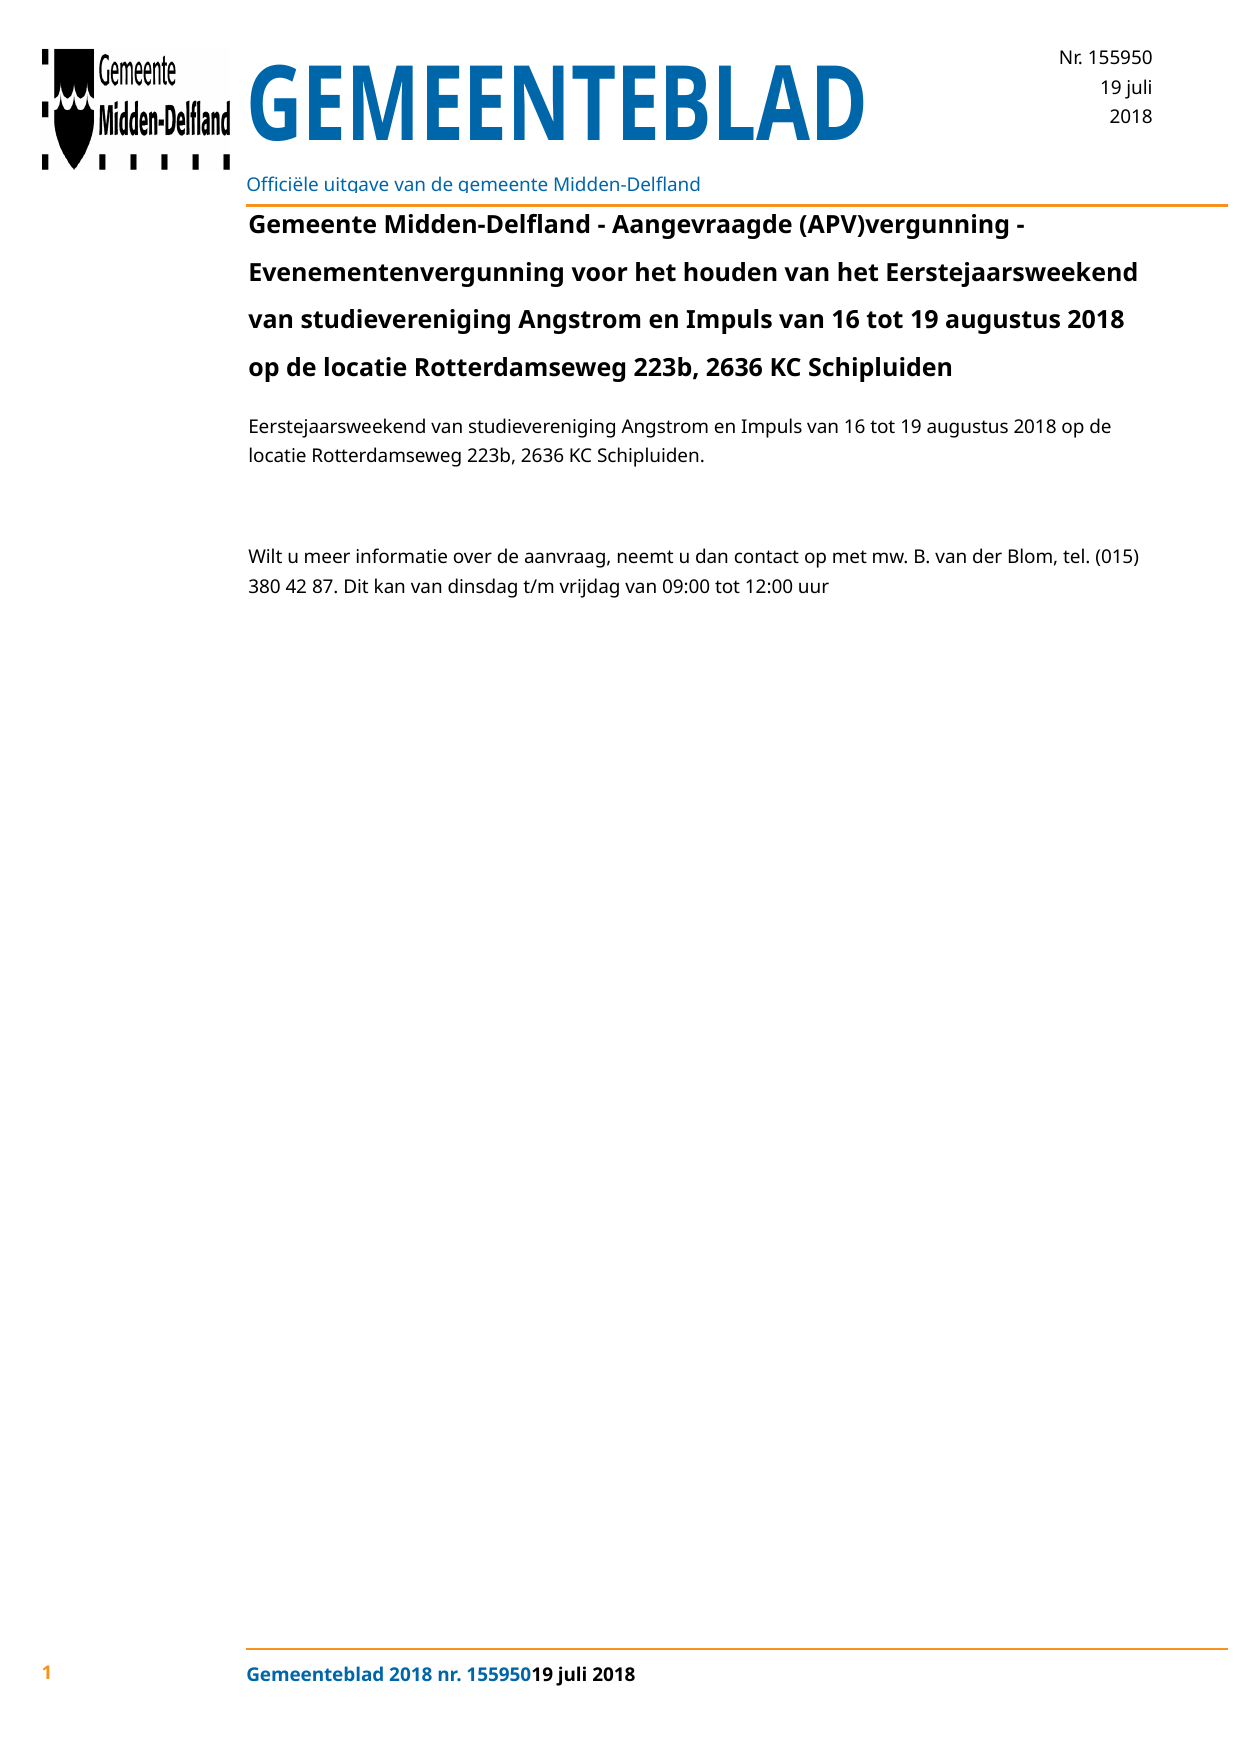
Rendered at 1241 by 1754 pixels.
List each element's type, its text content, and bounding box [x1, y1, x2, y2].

text Gemeente Midden-Delfland - Aangevraagde (APV)vergunning - Evenementenvergunning voor het houden van het Eerstejaarsweekend van studievereniging Angstrom en Impuls van 16 tot 19 augustus 2018 op de locatie Rotterdamseweg 223b, 2636 KC Schipluiden [248, 207, 1152, 384]
text Eerstejaarsweekend van studievereniging Angstrom en Impuls van 16 tot 19 augustus 2018 op de locatie Rotterdamseweg 223b, 2636 KC Schipluiden. [248, 413, 1152, 468]
picture [41, 47, 231, 172]
text Wilt u meer informatie over de aanvraag, neemt u dan contact op met mw. B. van der Blom, tel. (015) 380 42 87. Dit kan van dinsdag t/m vrijdag van 09:00 tot 12:00 uur [248, 543, 1152, 599]
